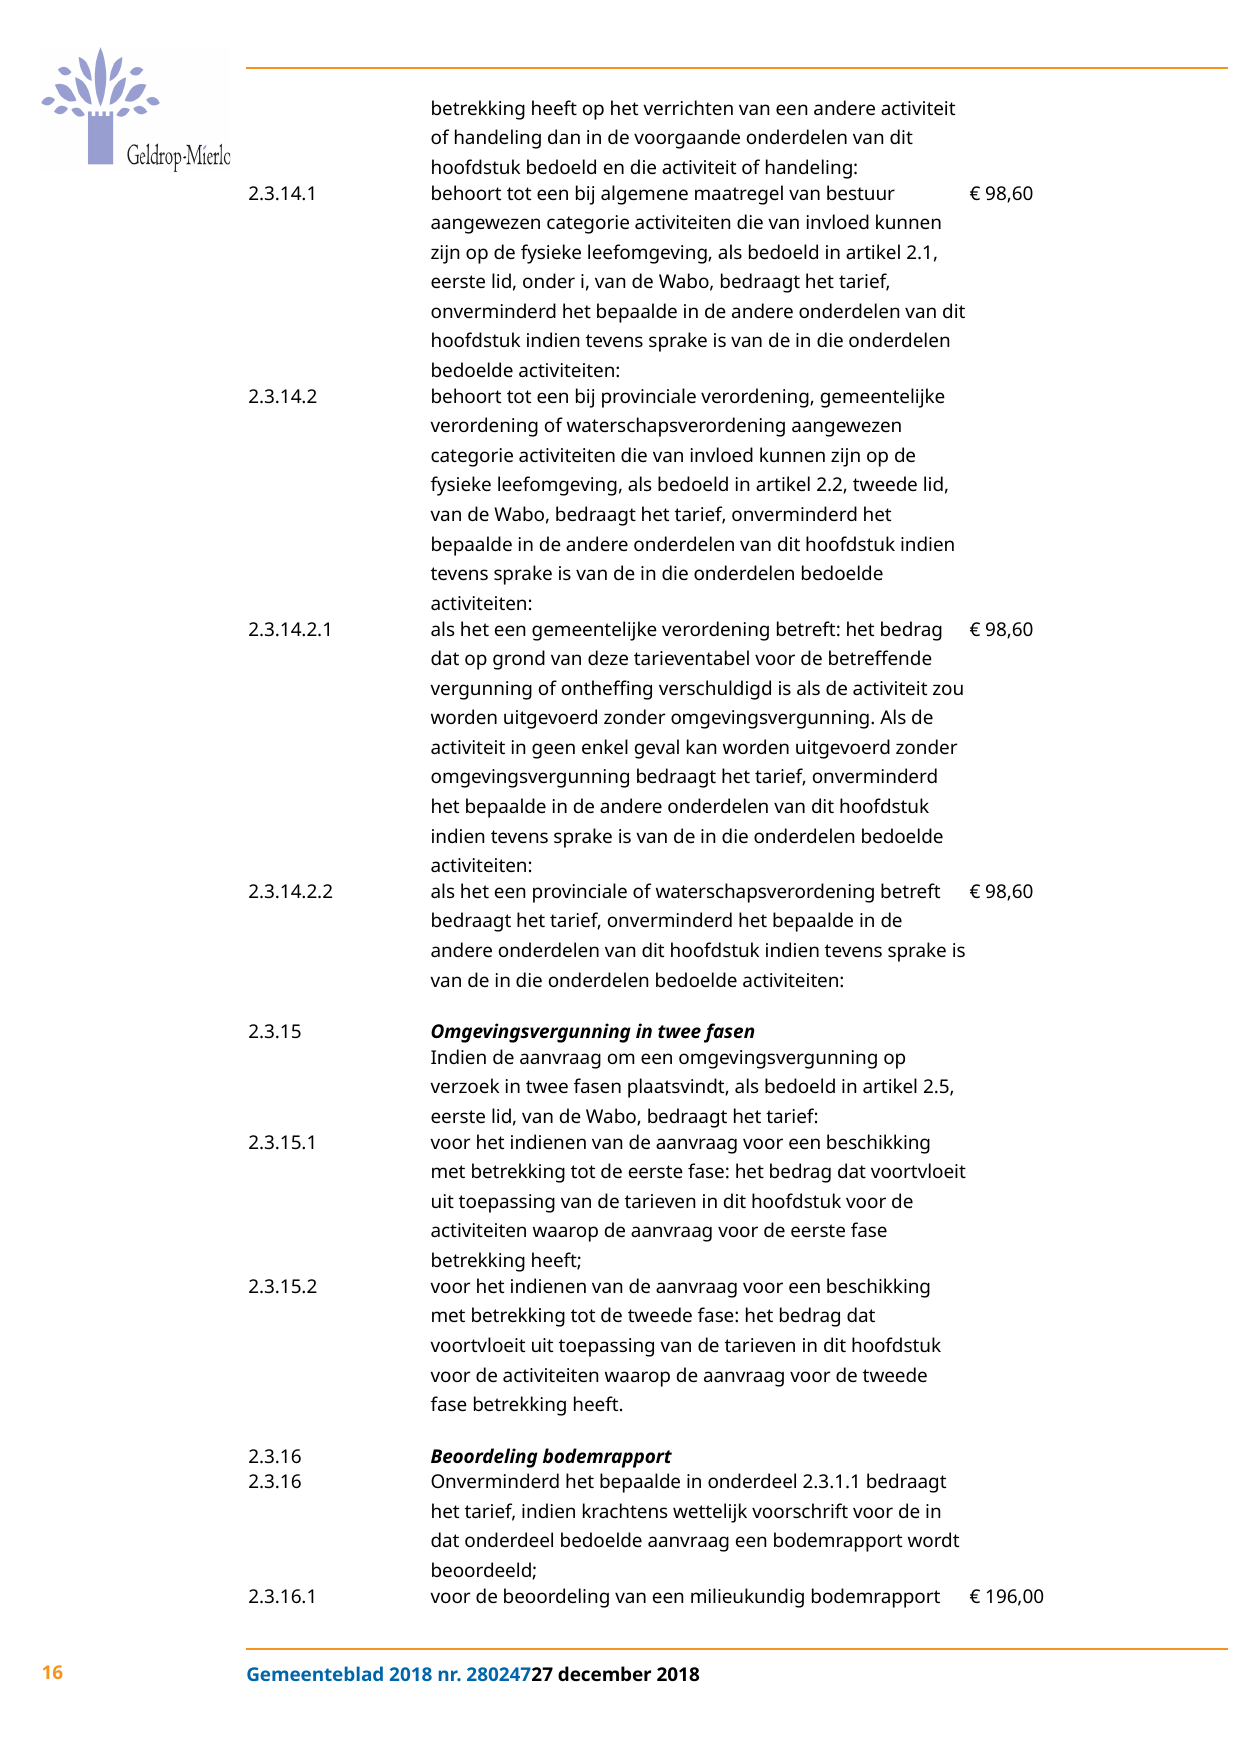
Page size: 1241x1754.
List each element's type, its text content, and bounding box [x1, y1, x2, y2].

table_cell voor het indienen van de aanvraag voor een beschikking met betrekking tot de tweede fase: het bedrag dat voortvloeit uit toepassing van de tarieven in dit hoofdstuk voor de activiteiten waarop de aanvraag voor de tweede fase betrekking heeft. [430, 1273, 969, 1417]
table_cell [430, 993, 969, 1018]
table_cell als het een provinciale of waterschapsverordening betreft bedraagt het tarief, onverminderd het bepaalde in de andere onderdelen van dit hoofdstuk indien tevens sprake is van de in die onderdelen bedoelde activiteiten: [430, 878, 969, 993]
table_cell [248, 1417, 430, 1443]
table_cell [248, 1044, 430, 1129]
table_cell € 98,60 [969, 616, 1152, 878]
table_cell [969, 1044, 1152, 1129]
table_cell 2.3.14.2.2 [248, 878, 430, 993]
table_cell 2.3.14.2.1 [248, 616, 430, 878]
table_cell € 196,00 [969, 1583, 1152, 1609]
table_cell [248, 993, 430, 1018]
table_cell betrekking heeft op het verrichten van een andere activiteit of handeling dan in de voorgaande onderdelen van dit hoofdstuk bedoeld en die activiteit of handeling: [430, 95, 969, 180]
table_cell Indien de aanvraag om een omgevingsvergunning op verzoek in twee fasen plaatsvindt, als bedoeld in artikel 2.5, eerste lid, van de Wabo, bedraagt het tarief: [430, 1044, 969, 1129]
table_cell als het een gemeentelijke verordening betreft: het bedrag dat op grond van deze tarieventabel voor de betreffende vergunning of ontheffing verschuldigd is als de activiteit zou worden uitgevoerd zonder omgevingsvergunning. Als de activiteit in geen enkel geval kan worden uitgevoerd zonder omgevingsvergunning bedraagt het tarief, onverminderd het bepaalde in de andere onderdelen van dit hoofdstuk indien tevens sprake is van de in die onderdelen bedoelde activiteiten: [430, 616, 969, 878]
table_cell € 98,60 [969, 180, 1152, 383]
table_cell behoort tot een bij provinciale verordening, gemeentelijke verordening of waterschapsverordening aangewezen categorie activiteiten die van invloed kunnen zijn op de fysieke leefomgeving, als bedoeld in artikel 2.2, tweede lid, van de Wabo, bedraagt het tarief, onverminderd het bepaalde in de andere onderdelen van dit hoofdstuk indien tevens sprake is van de in die onderdelen bedoelde activiteiten: [430, 383, 969, 616]
table_cell [969, 383, 1152, 616]
table_cell [969, 1417, 1152, 1443]
table_cell 2.3.16 [248, 1469, 430, 1583]
table_cell Beoordeling bodemrapport [430, 1443, 969, 1468]
table_cell 2.3.15 [248, 1018, 430, 1044]
table_cell [969, 993, 1152, 1018]
picture [41, 47, 231, 172]
table_cell Omgevingsvergunning in twee fasen [430, 1018, 969, 1044]
table_cell € 98,60 [969, 878, 1152, 993]
table_cell behoort tot een bij algemene maatregel van bestuur aangewezen categorie activiteiten die van invloed kunnen zijn op de fysieke leefomgeving, als bedoeld in artikel 2.1, eerste lid, onder i, van de Wabo, bedraagt het tarief, onverminderd het bepaalde in de andere onderdelen van dit hoofdstuk indien tevens sprake is van de in die onderdelen bedoelde activiteiten: [430, 180, 969, 383]
table_cell 2.3.15.1 [248, 1129, 430, 1273]
table_cell 2.3.14.2 [248, 383, 430, 616]
table_cell Onverminderd het bepaalde in onderdeel 2.3.1.1 bedraagt het tarief, indien krachtens wettelijk voorschrift voor de in dat onderdeel bedoelde aanvraag een bodemrapport wordt beoordeeld; [430, 1469, 969, 1583]
table_cell [969, 1273, 1152, 1417]
table_cell [430, 1417, 969, 1443]
table_cell [248, 95, 430, 180]
table_cell [969, 95, 1152, 180]
table_cell [969, 1129, 1152, 1273]
table_cell 2.3.14.1 [248, 180, 430, 383]
table_cell voor de beoordeling van een milieukundig bodemrapport [430, 1583, 969, 1609]
table_cell 2.3.16 [248, 1443, 430, 1468]
table_cell [969, 1443, 1152, 1468]
table_cell [969, 1469, 1152, 1583]
table_cell [969, 1018, 1152, 1044]
table_cell voor het indienen van de aanvraag voor een beschikking met betrekking tot de eerste fase: het bedrag dat voortvloeit uit toepassing van de tarieven in dit hoofdstuk voor de activiteiten waarop de aanvraag voor de eerste fase betrekking heeft; [430, 1129, 969, 1273]
table_cell 2.3.15.2 [248, 1273, 430, 1417]
table_cell 2.3.16.1 [248, 1583, 430, 1609]
